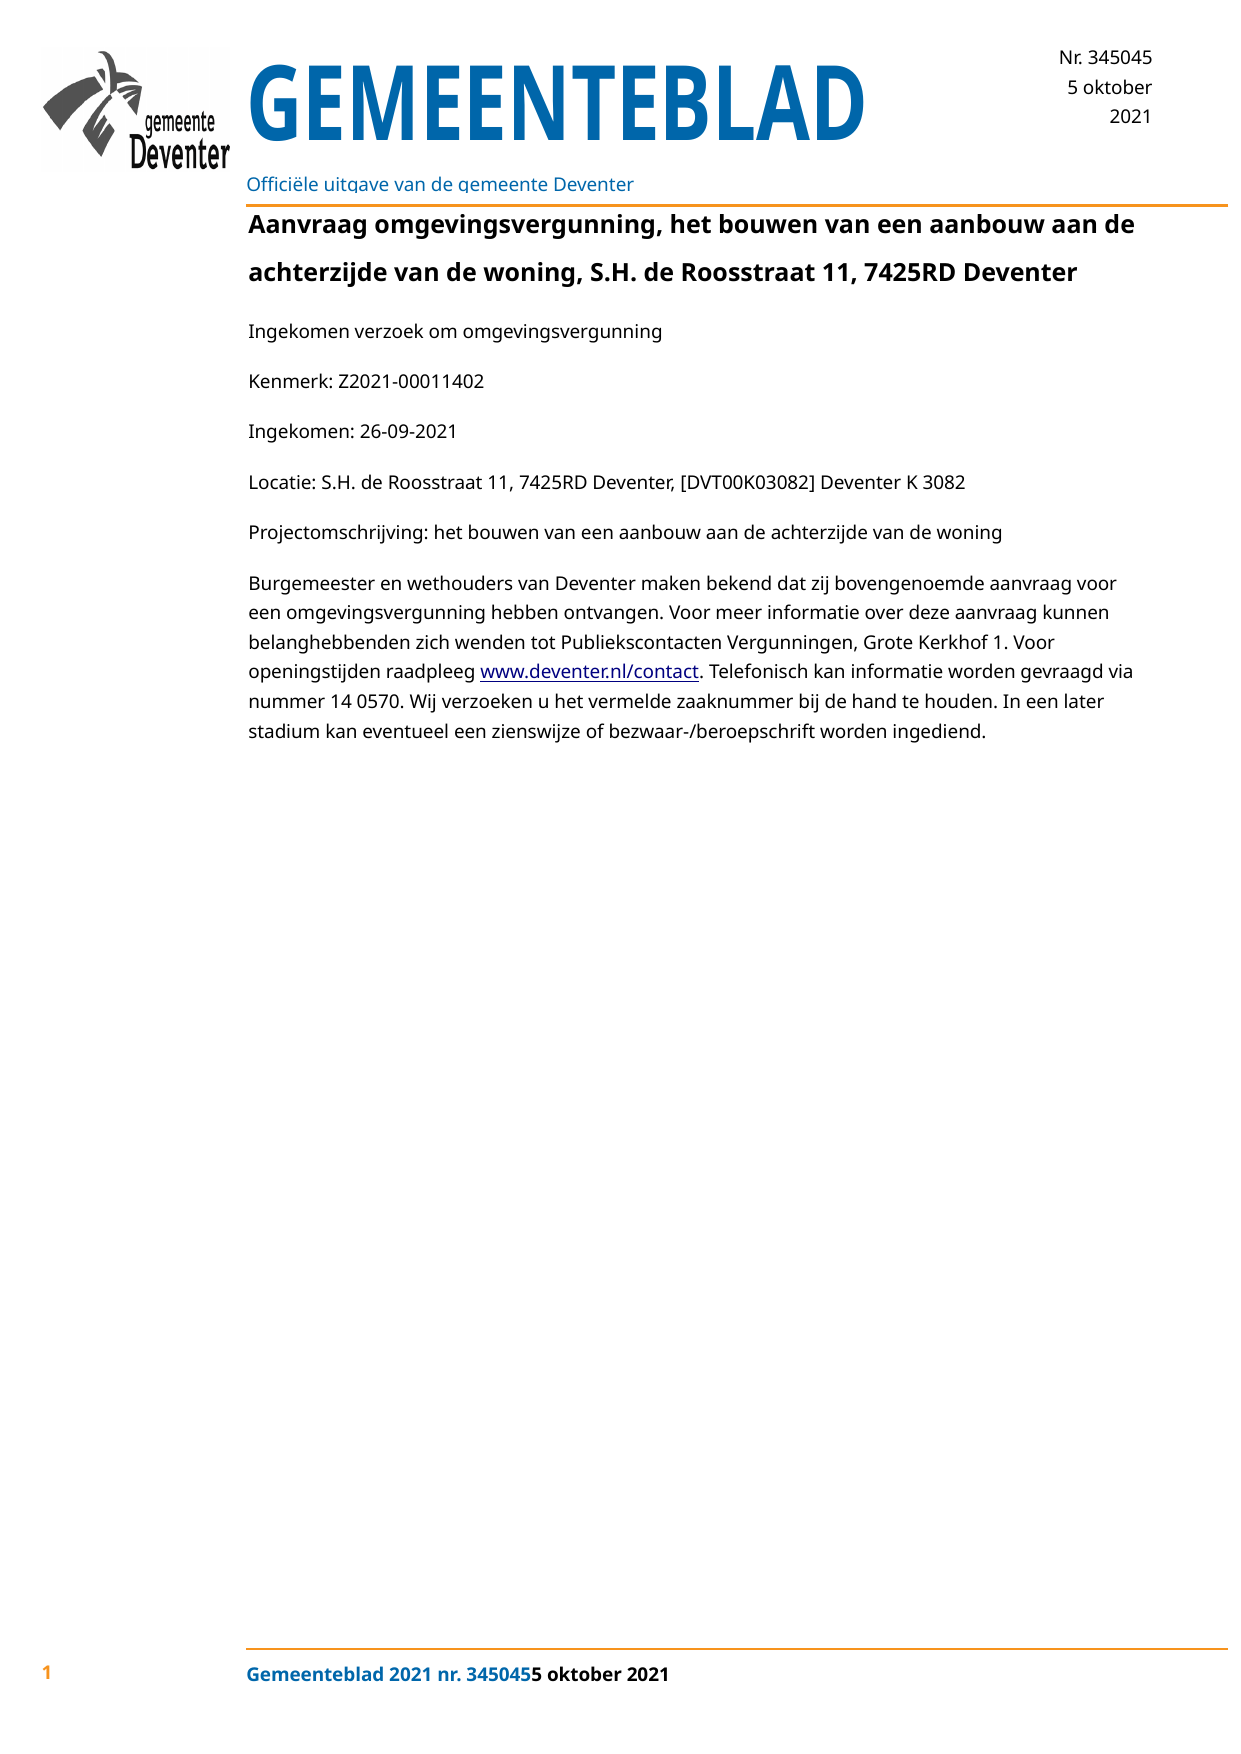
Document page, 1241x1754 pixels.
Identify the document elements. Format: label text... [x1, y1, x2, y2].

text Burgemeester en wethouders van Deventer maken bekend dat zij bovengenoemde aanvraag voor een omgevingsvergunning hebben ontvangen. Voor meer informatie over deze aanvraag kunnen belanghebbenden zich wenden tot Publiekscontacten Vergunningen, Grote Kerkhof 1. Voor openingstijden raadpleeg www.deventer.nl/contact. Telefonisch kan informatie worden gevraagd via nummer 14 0570. Wij verzoeken u het vermelde zaaknummer bij de hand te houden. In een later stadium kan eventueel een zienswijze of bezwaar-/beroepschrift worden ingediend. [248, 570, 1152, 744]
text Locatie: S.H. de Roosstraat 11, 7425RD Deventer, [DVT00K03082] Deventer K 3082 [248, 469, 1152, 495]
text Aanvraag omgevingsvergunning, het bouwen van een aanbouw aan de achterzijde van de woning, S.H. de Roosstraat 11, 7425RD Deventer [248, 207, 1152, 288]
text Ingekomen: 26-09-2021 [248, 419, 1152, 444]
text Ingekomen verzoek om omgevingsvergunning [248, 318, 1152, 344]
picture [41, 47, 231, 172]
text Kenmerk: Z2021-00011402 [248, 368, 1152, 394]
text Projectomschrijving: het bouwen van een aanbouw aan de achterzijde van de woning [248, 519, 1152, 545]
